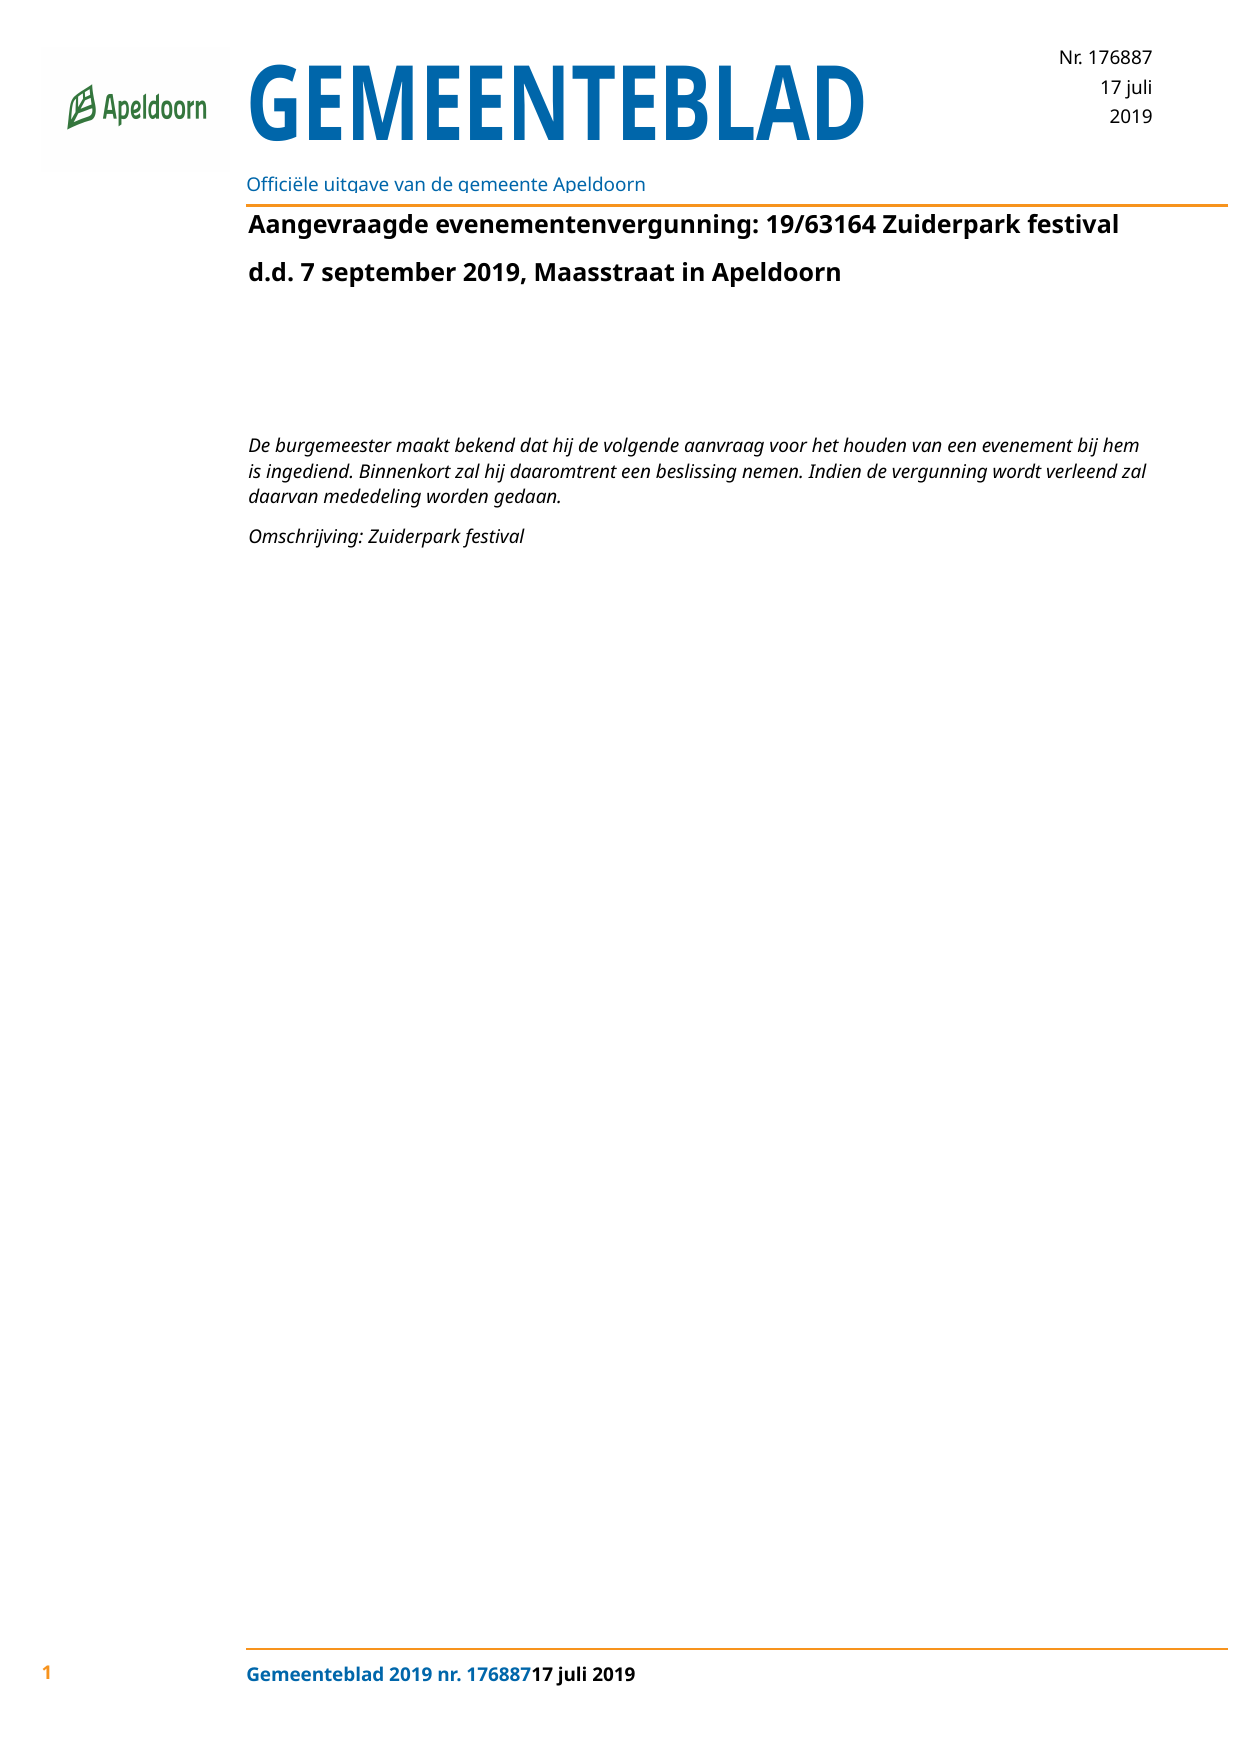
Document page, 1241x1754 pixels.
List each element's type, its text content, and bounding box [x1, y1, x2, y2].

text De burgemeester maakt bekend dat hij de volgende aanvraag voor het houden van een evenement bij hem is ingediend. Binnenkort zal hij daaromtrent een beslissing nemen. Indien de vergunning wordt verleend zal daarvan mededeling worden gedaan. [248, 432, 1152, 509]
picture [41, 47, 231, 172]
text Aangevraagde evenementenvergunning: 19/63164 Zuiderpark festival d.d. 7 september 2019, Maasstraat in Apeldoorn [248, 207, 1152, 288]
text Omschrijving: Zuiderpark festival [248, 523, 1152, 549]
